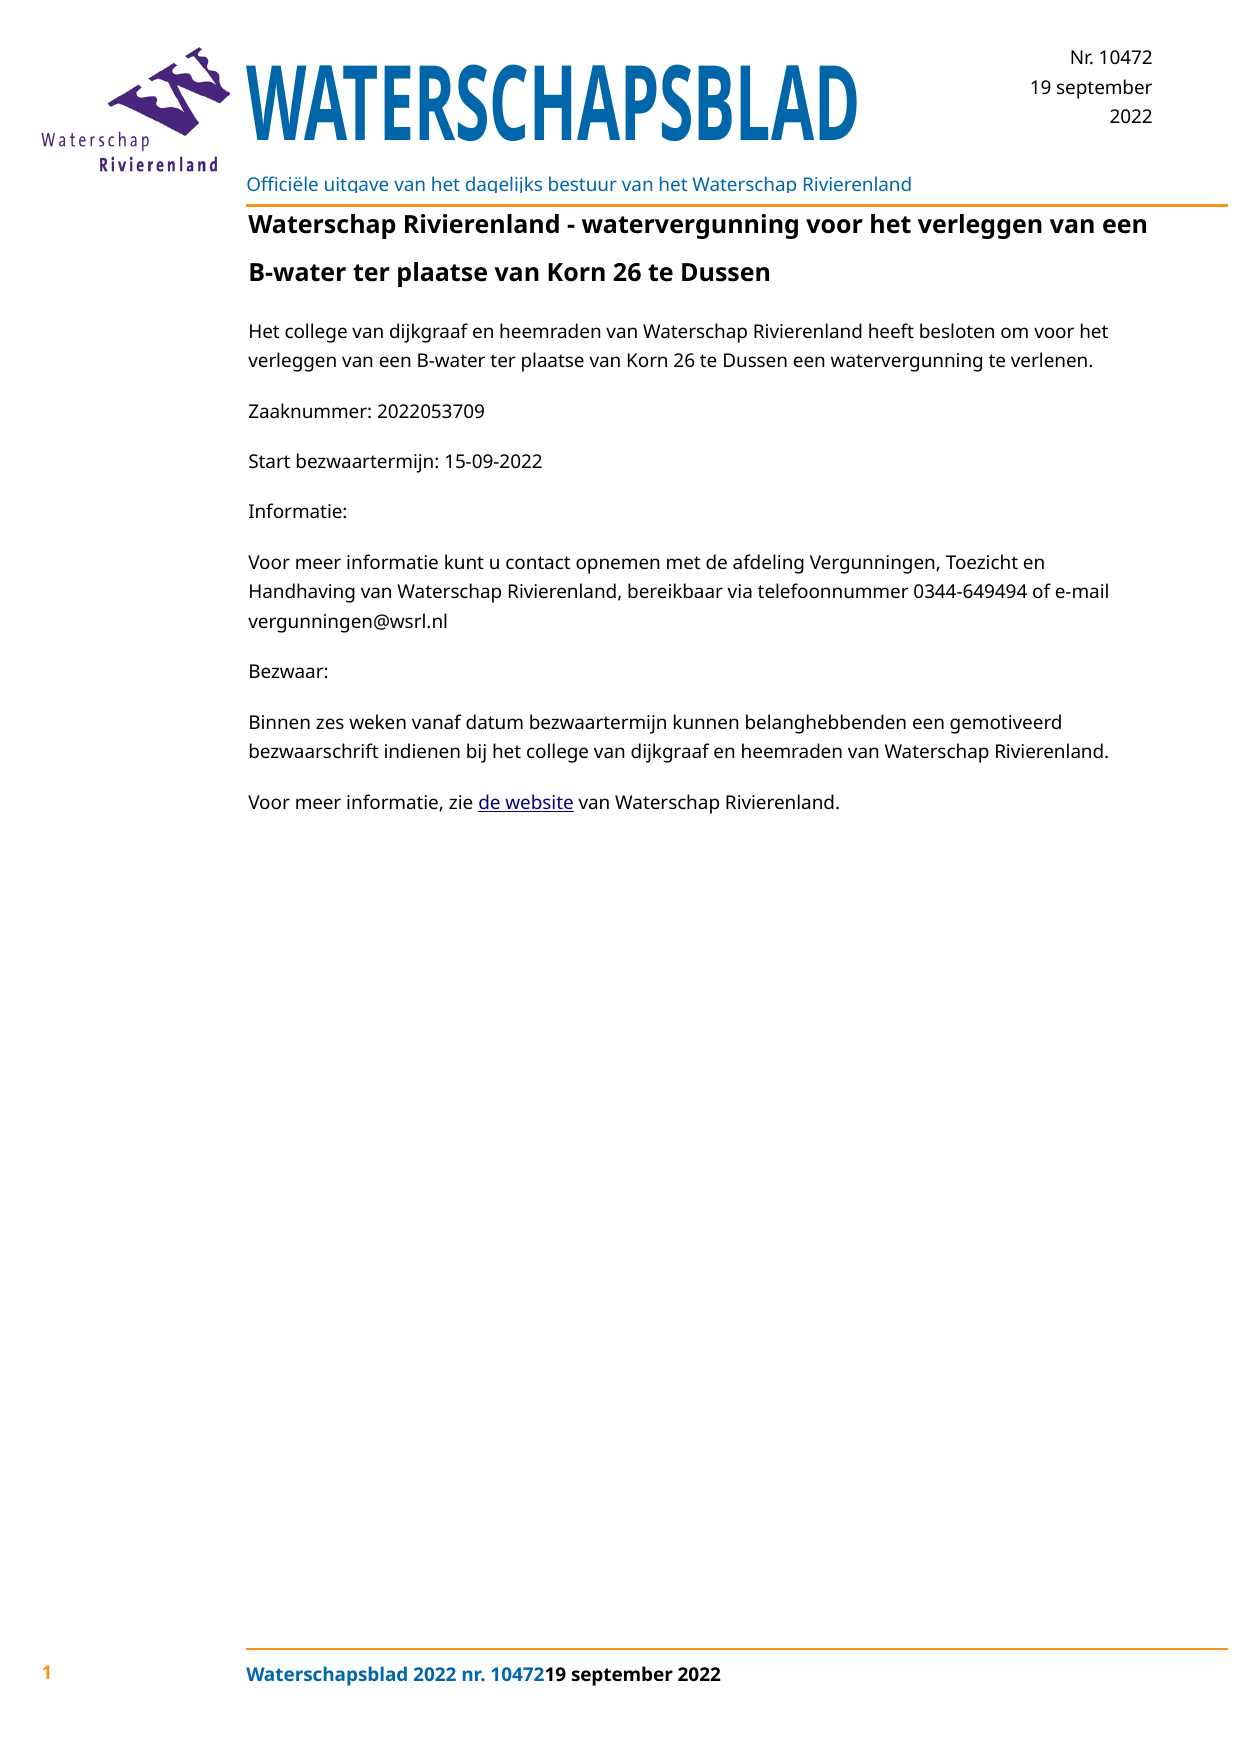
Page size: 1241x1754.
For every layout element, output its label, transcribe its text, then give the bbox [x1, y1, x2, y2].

text Voor meer informatie, zie de website van Waterschap Rivierenland. [248, 789, 1152, 815]
text Het college van dijkgraaf en heemraden van Waterschap Rivierenland heeft besloten om voor het verleggen van een B-water ter plaatse van Korn 26 te Dussen een watervergunning te verlenen. [248, 318, 1152, 373]
text Binnen zes weken vanaf datum bezwaartermijn kunnen belanghebbenden een gemotiveerd bezwaarschrift indienen bij het college van dijkgraaf en heemraden van Waterschap Rivierenland. [248, 709, 1152, 764]
text Informatie: [248, 499, 1152, 524]
text Waterschap Rivierenland - watervergunning voor het verleggen van een B-water ter plaatse van Korn 26 te Dussen [248, 207, 1152, 288]
text Voor meer informatie kunt u contact opnemen met de afdeling Vergunningen, Toezicht en Handhaving van Waterschap Rivierenland, bereikbaar via telefoonnummer 0344-649494 of e-mail vergunningen@wsrl.nl [248, 549, 1152, 634]
picture [41, 47, 231, 172]
text Zaaknummer: 2022053709 [248, 398, 1152, 424]
text Bezwaar: [248, 659, 1152, 684]
text Start bezwaartermijn: 15-09-2022 [248, 448, 1152, 474]
